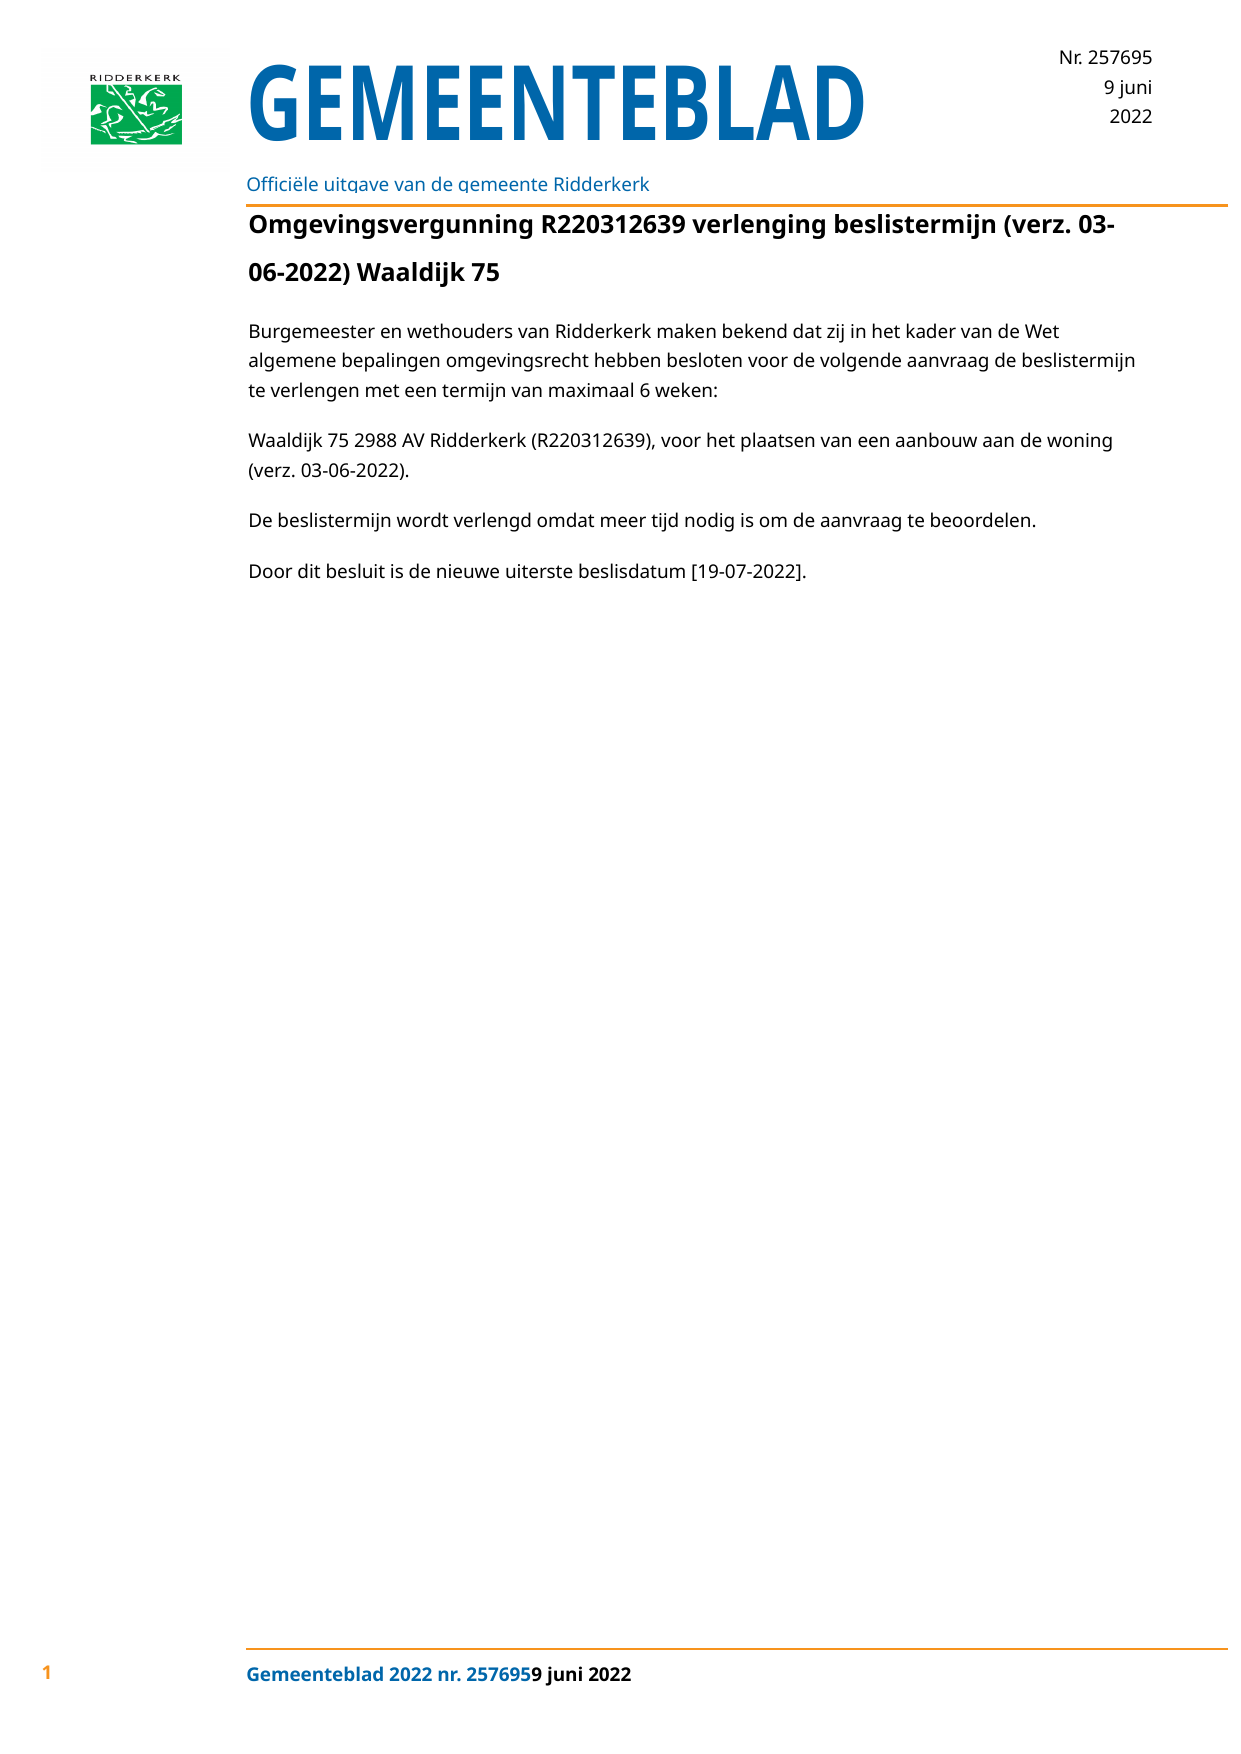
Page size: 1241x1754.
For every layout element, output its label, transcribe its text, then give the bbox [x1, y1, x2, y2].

text Burgemeester en wethouders van Ridderkerk maken bekend dat zij in het kader van de Wet algemene bepalingen omgevingsrecht hebben besloten voor de volgende aanvraag de beslistermijn te verlengen met een termijn van maximaal 6 weken: [248, 318, 1152, 403]
text De beslistermijn wordt verlengd omdat meer tijd nodig is om de aanvraag te beoordelen. [248, 507, 1152, 533]
text Door dit besluit is de nieuwe uiterste beslisdatum [19-07-2022]. [248, 558, 1152, 584]
picture [41, 47, 231, 172]
text Omgevingsvergunning R220312639 verlenging beslistermijn (verz. 03-06-2022) Waaldijk 75 [248, 207, 1152, 288]
text Waaldijk 75 2988 AV Ridderkerk (R220312639), voor het plaatsen van een aanbouw aan de woning (verz. 03-06-2022). [248, 427, 1152, 483]
